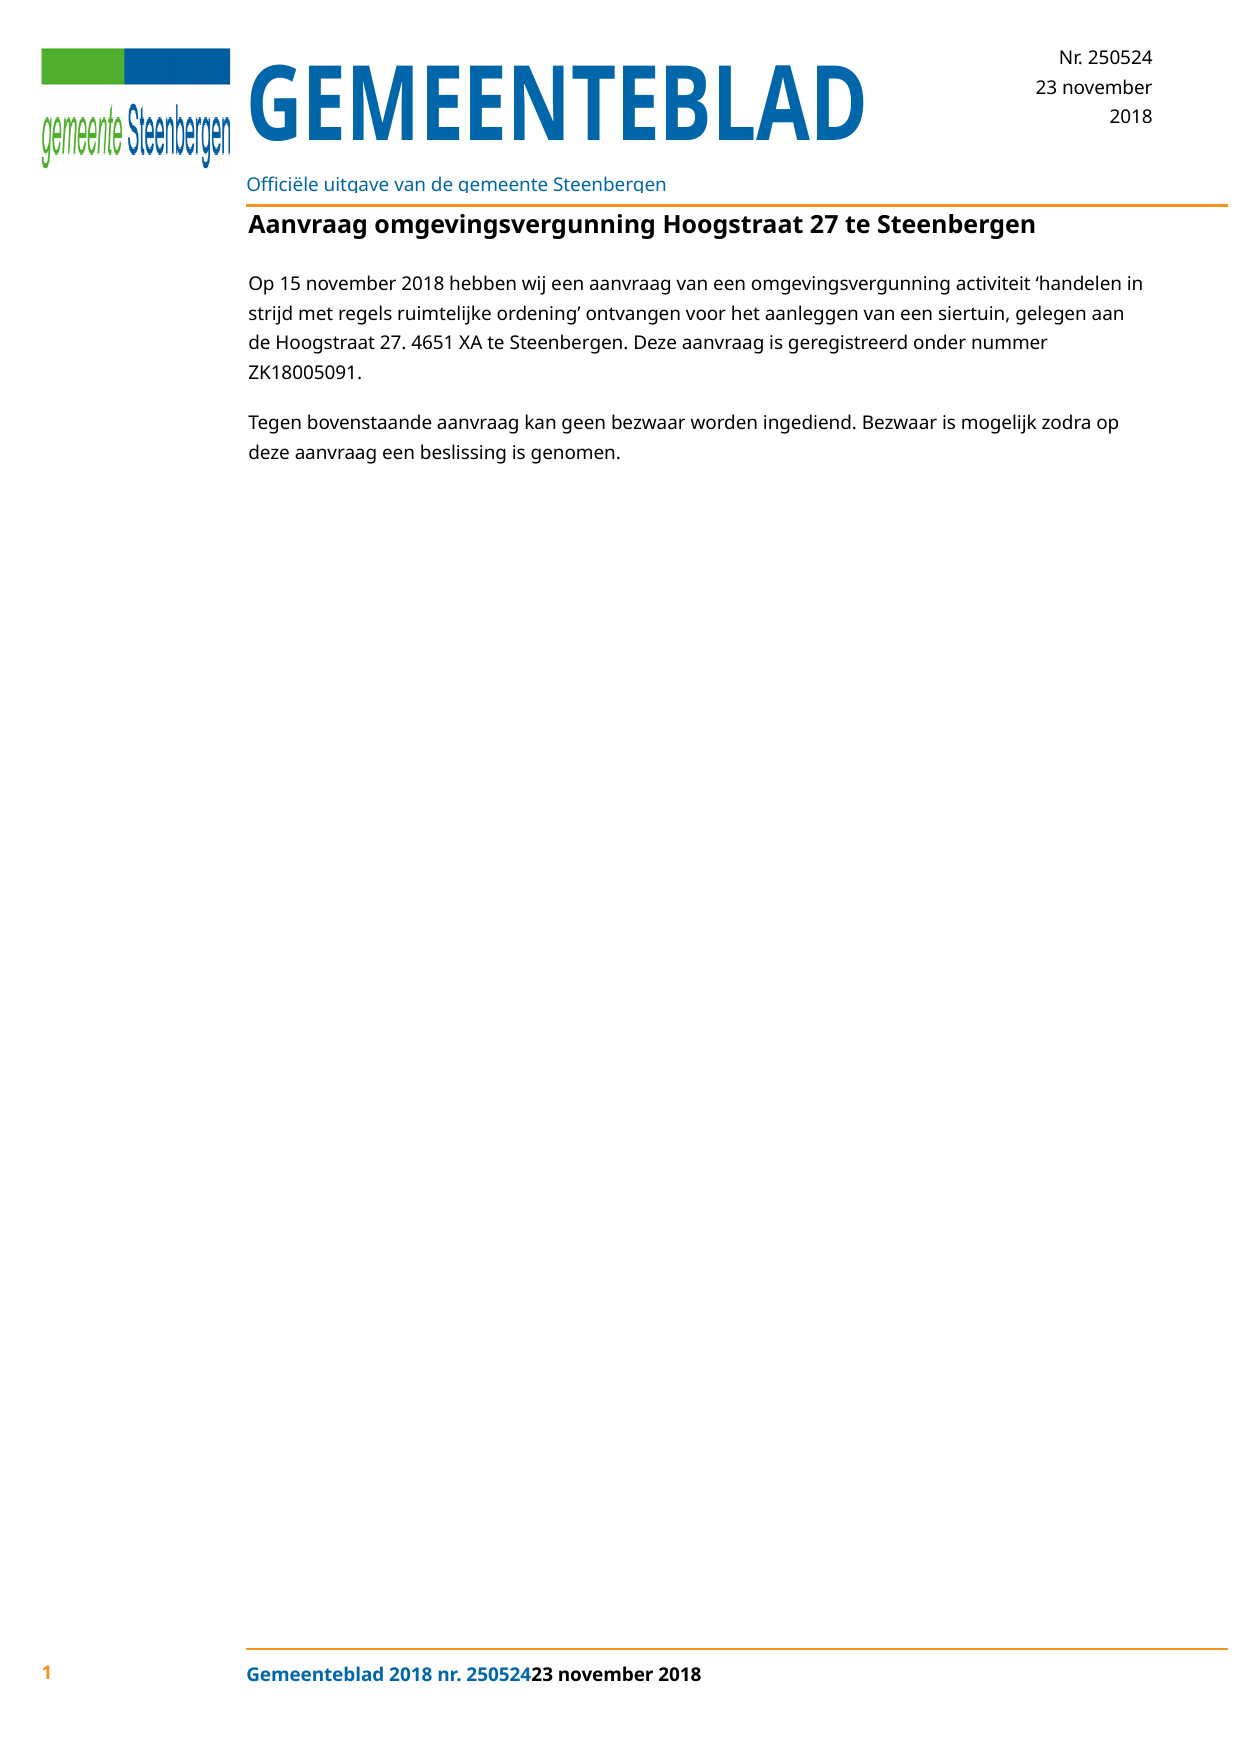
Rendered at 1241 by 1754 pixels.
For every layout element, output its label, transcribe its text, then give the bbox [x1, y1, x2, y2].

text Op 15 november 2018 hebben wij een aanvraag van een omgevingsvergunning activiteit ‘handelen in strijd met regels ruimtelijke ordening’ ontvangen voor het aanleggen van een siertuin, gelegen aan de Hoogstraat 27. 4651 XA te Steenbergen. Deze aanvraag is geregistreerd onder nummer ZK18005091. [248, 270, 1152, 385]
text Aanvraag omgevingsvergunning Hoogstraat 27 te Steenbergen [248, 207, 1152, 241]
picture [41, 47, 231, 172]
text Tegen bovenstaande aanvraag kan geen bezwaar worden ingediend. Bezwaar is mogelijk zodra op deze aanvraag een beslissing is genomen. [248, 409, 1152, 465]
